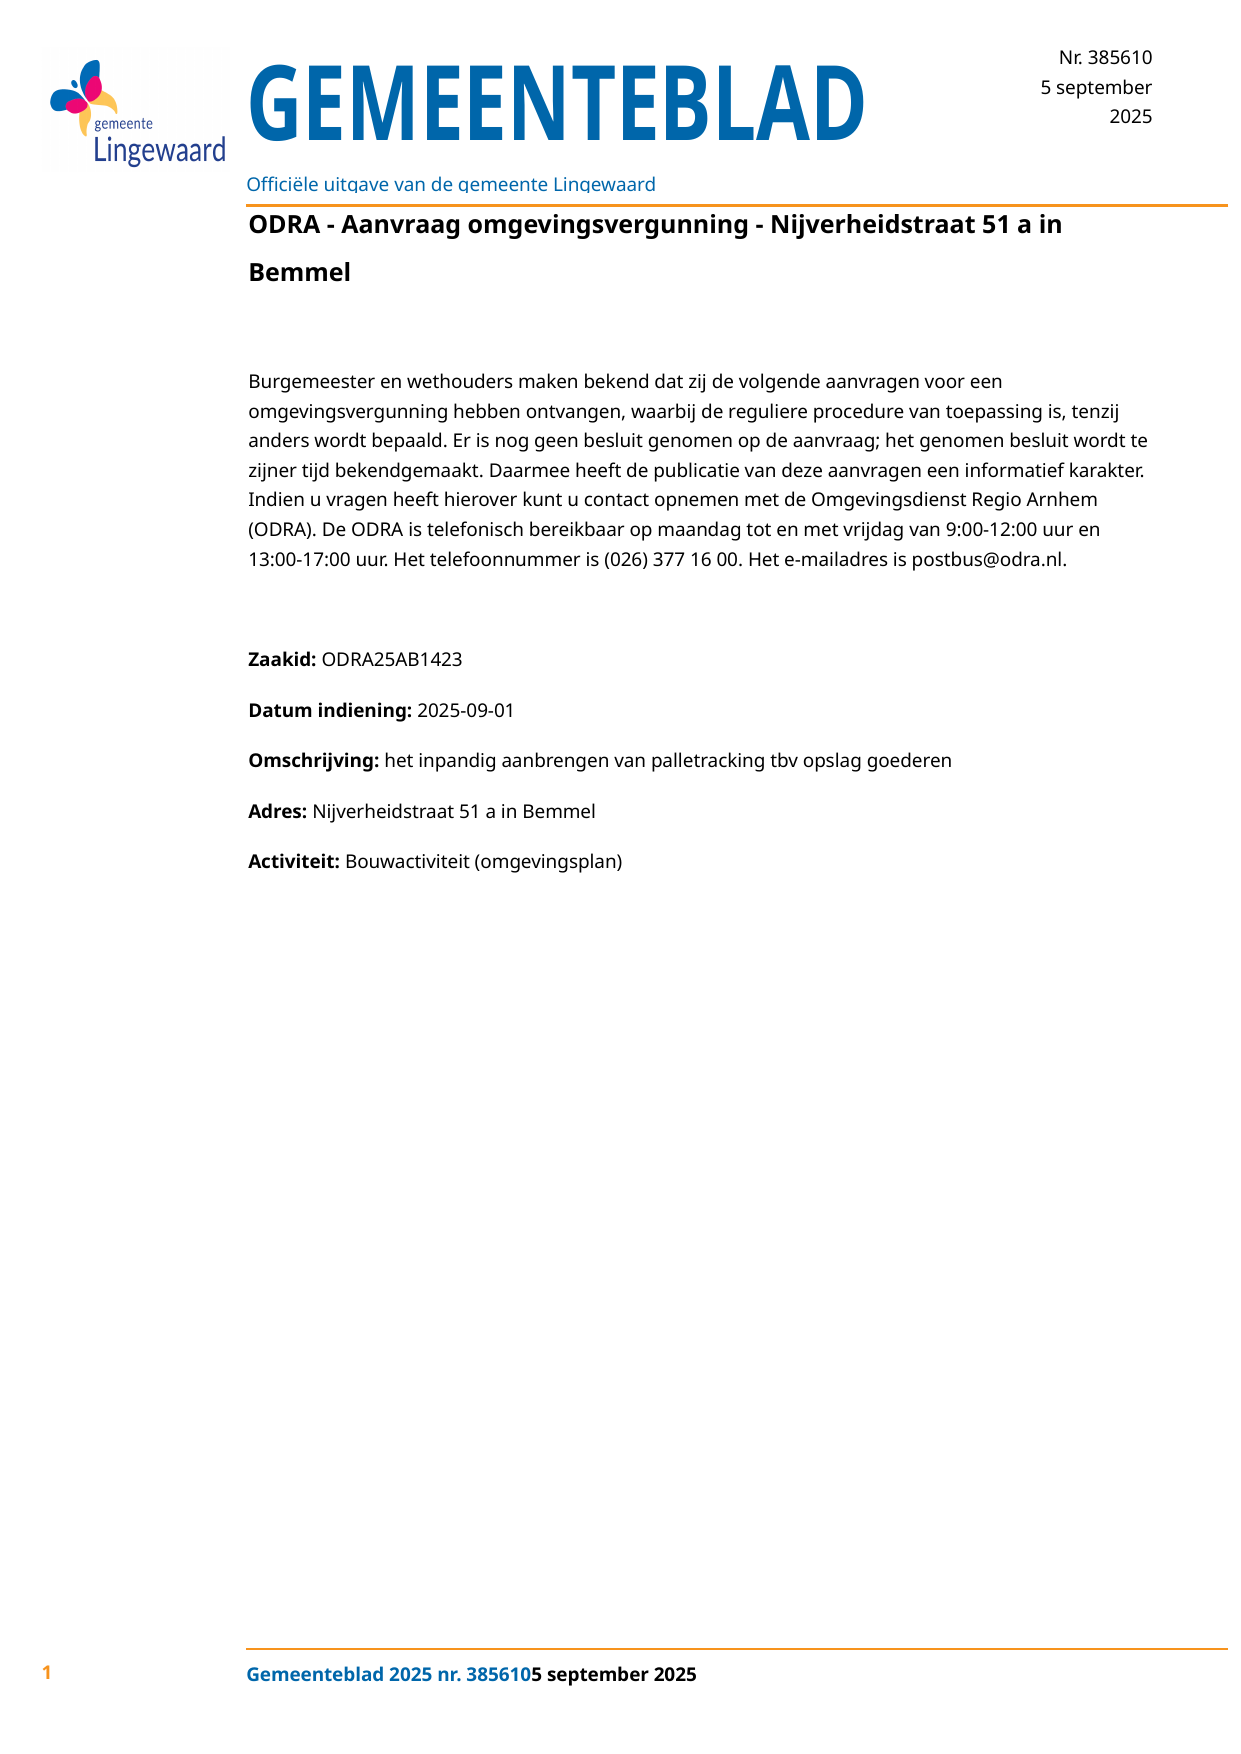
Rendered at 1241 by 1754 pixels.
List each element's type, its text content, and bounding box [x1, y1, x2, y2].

text Datum indiening: 2025-09-01 [248, 697, 1152, 723]
text Zaakid: ODRA25AB1423 [248, 647, 1152, 672]
picture [41, 47, 231, 172]
text Omschrijving: het inpandig aanbrengen van palletracking tbv opslag goederen [248, 747, 1152, 773]
text Burgemeester en wethouders maken bekend dat zij de volgende aanvragen voor een omgevingsvergunning hebben ontvangen, waarbij de reguliere procedure van toepassing is, tenzij anders wordt bepaald. Er is nog geen besluit genomen op de aanvraag; het genomen besluit wordt te zijner tijd bekendgemaakt. Daarmee heeft de publicatie van deze aanvragen een informatief karakter. Indien u vragen heeft hierover kunt u contact opnemen met de Omgevingsdienst Regio Arnhem (ODRA). De ODRA is telefonisch bereikbaar op maandag tot en met vrijdag van 9:00-12:00 uur en 13:00-17:00 uur. Het telefoonnummer is (026) 377 16 00. Het e-mailadres is postbus@odra.nl. [248, 368, 1152, 572]
text ODRA - Aanvraag omgevingsvergunning - Nijverheidstraat 51 a in Bemmel [248, 207, 1152, 288]
text Adres: Nijverheidstraat 51 a in Bemmel [248, 798, 1152, 824]
text Activiteit: Bouwactiviteit (omgevingsplan) [248, 848, 1152, 874]
